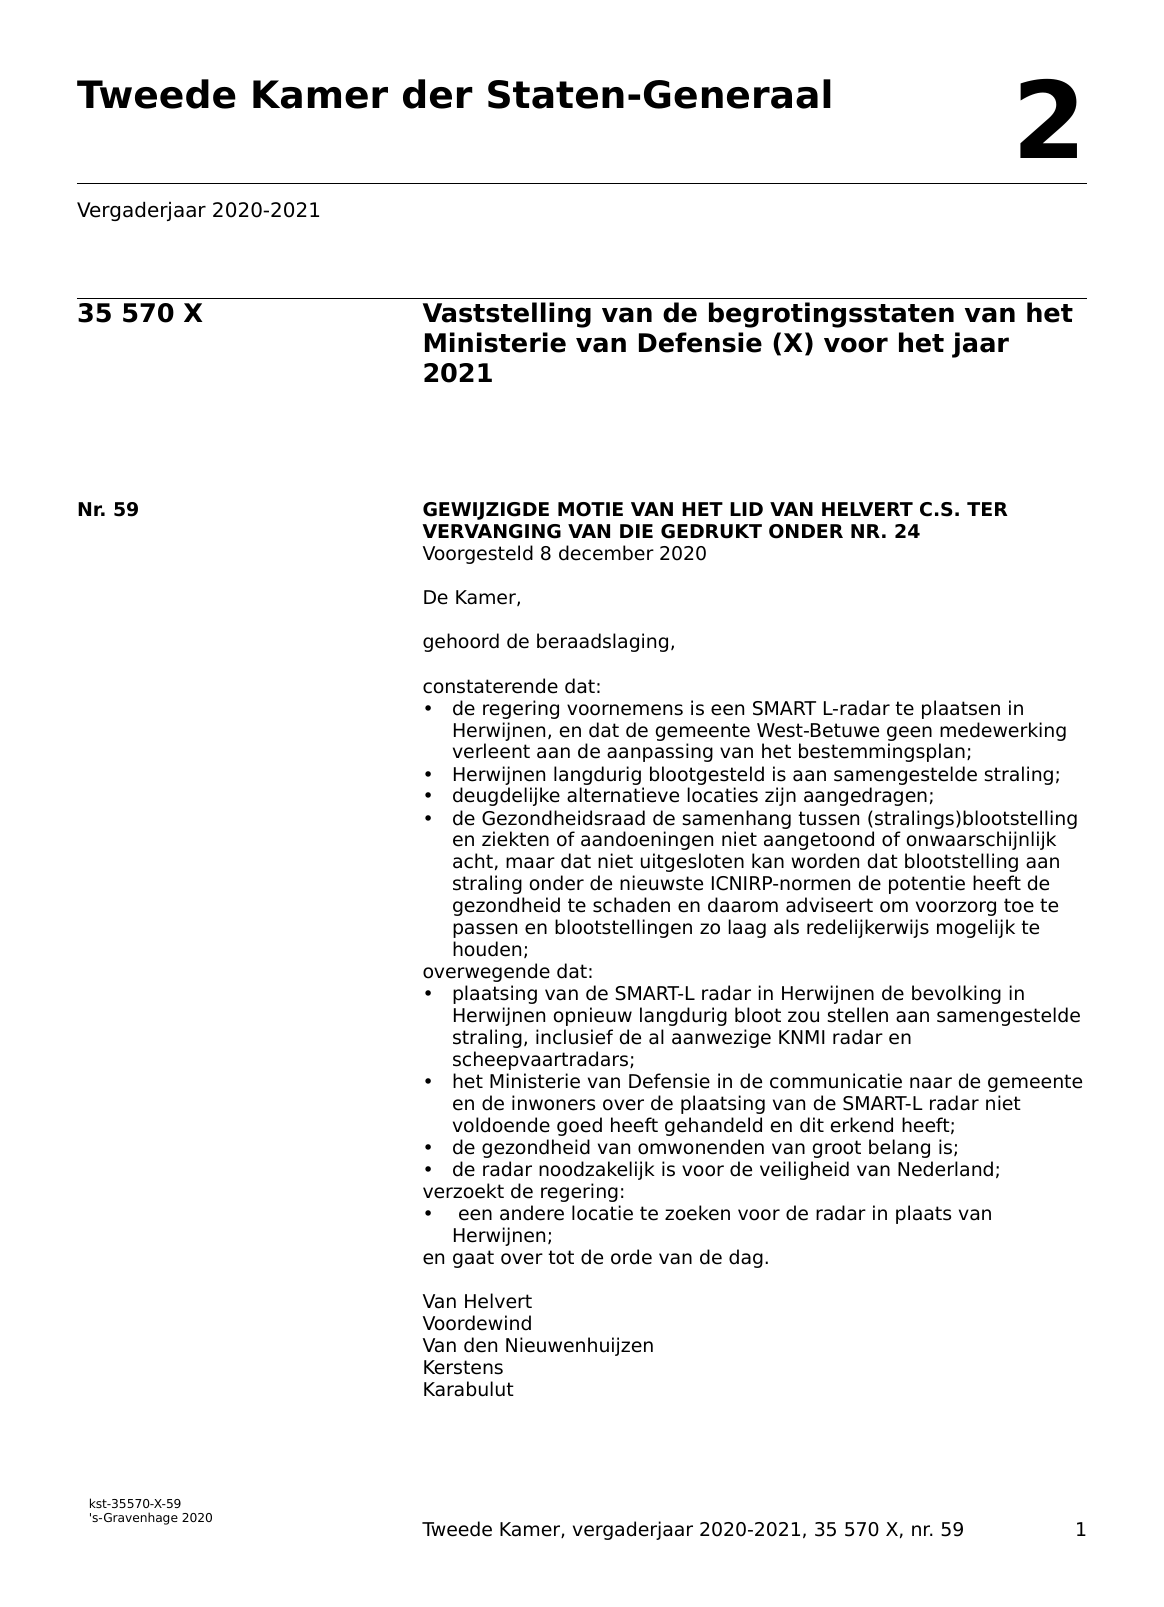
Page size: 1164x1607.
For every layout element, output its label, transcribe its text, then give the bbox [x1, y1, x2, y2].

table_header Tweede Kamer der Staten-Generaal [77, 59, 886, 183]
text en gaat over tot de orde van de dag. [422, 1247, 1087, 1269]
text • een andere locatie te zoeken voor de radar in plaats van Herwijnen; [422, 1203, 1087, 1247]
text Van den Nieuwenhuijzen [422, 1335, 1087, 1357]
text Van Helvert [422, 1291, 1087, 1313]
text kst-35570-X-59 [88, 1497, 323, 1511]
text gehoord de beraadslaging, [422, 631, 1087, 653]
text verzoekt de regering: [422, 1181, 1087, 1203]
text Voordewind [422, 1313, 1087, 1335]
text • plaatsing van de SMART-L radar in Herwijnen de bevolking in Herwijnen opnieuw langdurig bloot zou stellen aan samengestelde straling, inclusief de al aanwezige KNMI radar en scheepvaartradars; [422, 983, 1087, 1071]
text overwegende dat: [422, 961, 1087, 983]
text • Herwijnen langdurig blootgesteld is aan samengestelde straling; [422, 763, 1087, 785]
table_header 2 [886, 59, 1087, 183]
text 's-Gravenhage 2020 [88, 1511, 323, 1525]
text • de Gezondheidsraad de samenhang tussen (stralings)blootstelling en ziekten of aandoeningen niet aangetoond of onwaarschijnlijk acht, maar dat niet uitgesloten kan worden dat blootstelling aan straling onder de nieuwste ICNIRP-normen de potentie heeft de gezondheid te schaden en daarom adviseert om voorzorg toe te passen en blootstellingen zo laag als redelijkerwijs mogelijk te houden; [422, 807, 1087, 961]
subtitle 35 570 X Vaststelling van de begrotingsstaten van het Ministerie van Defensie (X) voor het jaar 2021 [77, 299, 1087, 388]
subtitle Nr. 59 GEWIJZIGDE MOTIE VAN HET LID VAN HELVERT C.S. TER VERVANGING VAN DIE GEDRUKT ONDER NR. 24 [77, 499, 1087, 543]
text constaterende dat: [422, 676, 1087, 697]
text De Kamer, [422, 587, 1087, 609]
table_cell Vergaderjaar 2020-2021 [77, 184, 1087, 298]
text • deugdelijke alternatieve locaties zijn aangedragen; [422, 785, 1087, 807]
text • de radar noodzakelijk is voor de veiligheid van Nederland; [422, 1159, 1087, 1181]
text Karabulut [422, 1379, 1087, 1401]
text • het Ministerie van Defensie in de communicatie naar de gemeente en de inwoners over de plaatsing van de SMART-L radar niet voldoende goed heeft gehandeld en dit erkend heeft; [422, 1071, 1087, 1137]
text • de regering voornemens is een SMART L-radar te plaatsen in Herwijnen, en dat de gemeente West-Betuwe geen medewerking verleent aan de aanpassing van het bestemmingsplan; [422, 697, 1087, 763]
text Voorgesteld 8 december 2020 [422, 543, 1087, 565]
text Kerstens [422, 1357, 1087, 1379]
text • de gezondheid van omwonenden van groot belang is; [422, 1137, 1087, 1159]
